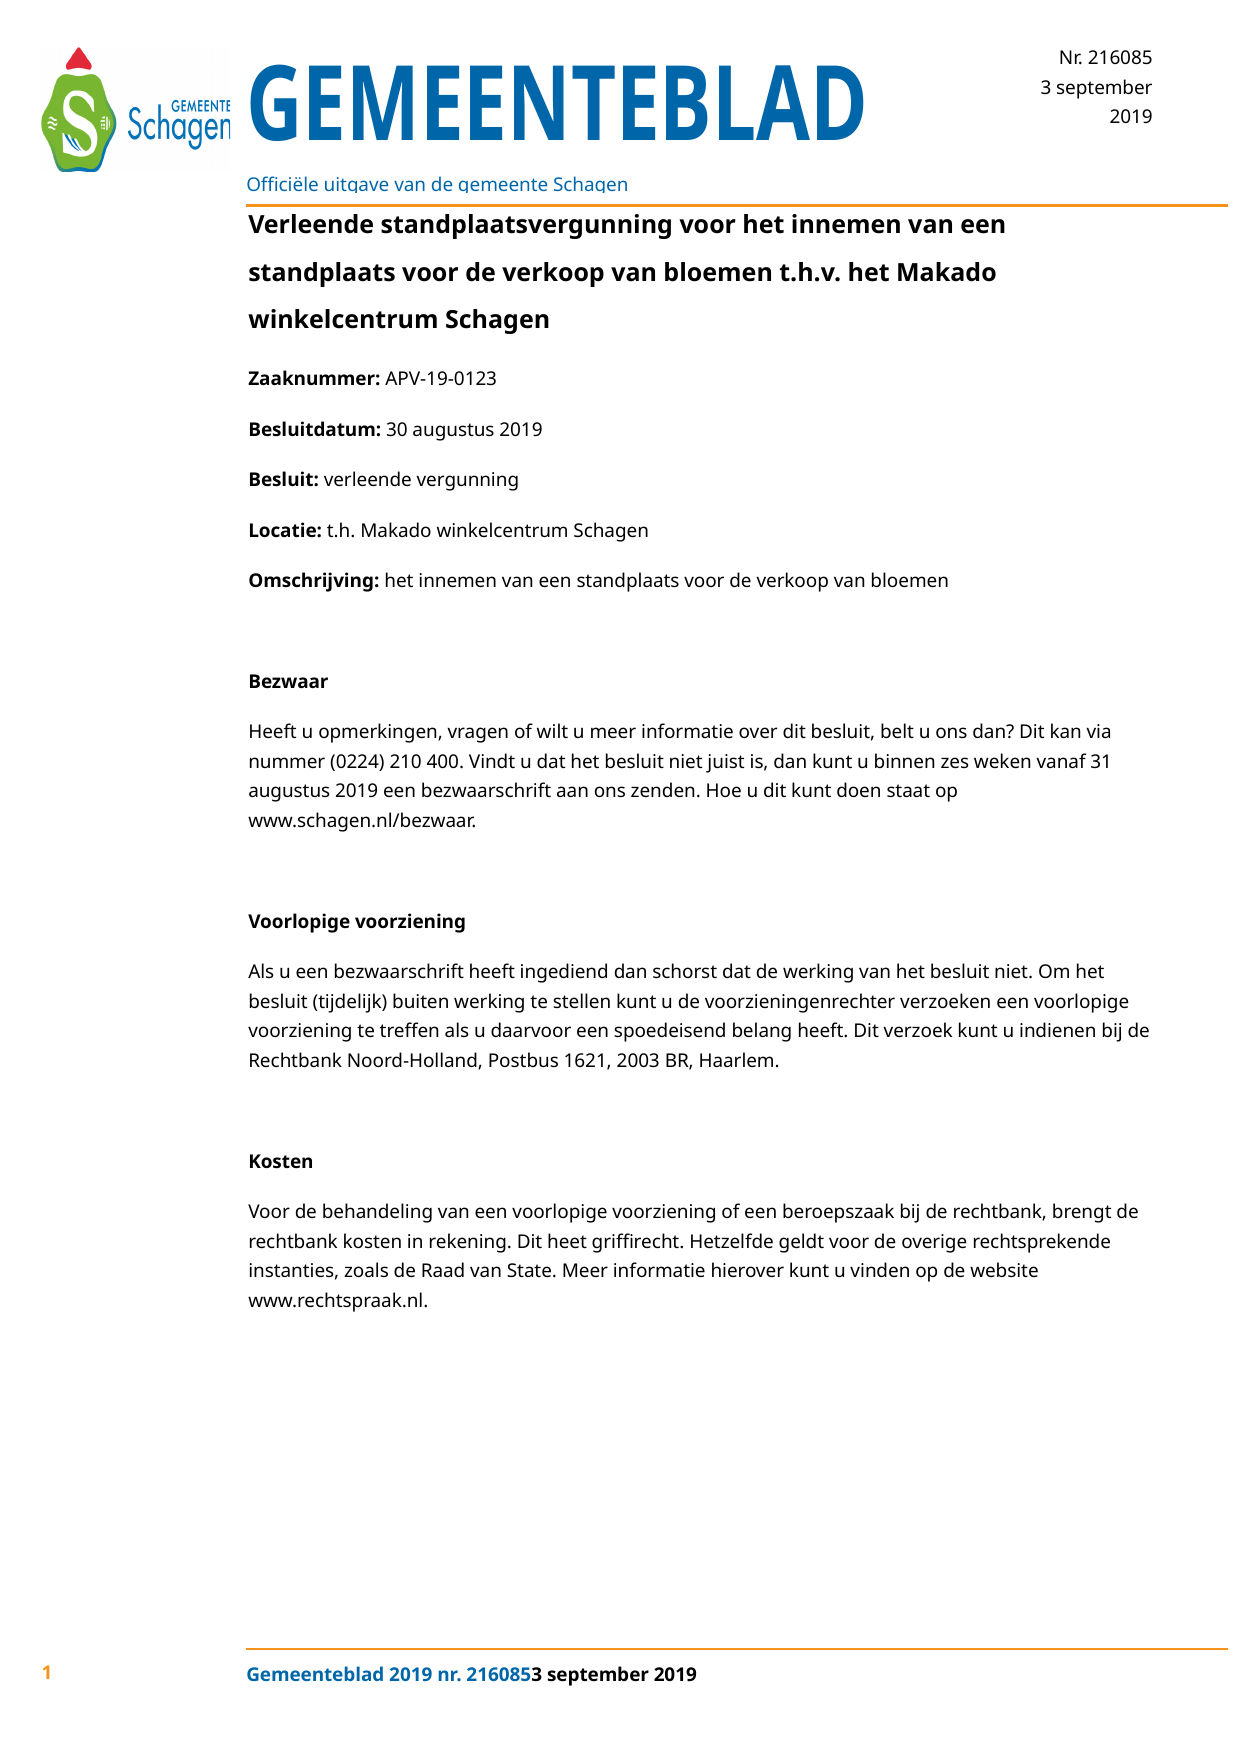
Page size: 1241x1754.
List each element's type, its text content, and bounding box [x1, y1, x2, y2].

text Zaaknummer: APV-19-0123 [248, 366, 1152, 391]
text Voor de behandeling van een voorlopige voorziening of een beroepszaak bij de rechtbank, brengt de rechtbank kosten in rekening. Dit heet griffirecht. Hetzelfde geldt voor de overige rechtsprekende instanties, zoals de Raad van State. Meer informatie hierover kunt u vinden op de website www.rechtspraak.nl. [248, 1198, 1152, 1313]
text Locatie: t.h. Makado winkelcentrum Schagen [248, 517, 1152, 542]
text Als u een bezwaarschrift heeft ingediend dan schorst dat de werking van het besluit niet. Om het besluit (tijdelijk) buiten werking te stellen kunt u de voorzieningenrechter verzoeken een voorlopige voorziening te treffen als u daarvoor een spoedeisend belang heeft. Dit verzoek kunt u indienen bij de Rechtbank Noord-Holland, Postbus 1621, 2003 BR, Haarlem. [248, 958, 1152, 1073]
text Besluit: verleende vergunning [248, 466, 1152, 492]
text Voorlopige voorziening [248, 908, 1152, 934]
text Besluitdatum: 30 augustus 2019 [248, 416, 1152, 442]
text Omschrijving: het innemen van een standplaats voor de verkoop van bloemen [248, 567, 1152, 593]
text Kosten [248, 1148, 1152, 1174]
text Heeft u opmerkingen, vragen of wilt u meer informatie over dit besluit, belt u ons dan? Dit kan via nummer (0224) 210 400. Vindt u dat het besluit niet juist is, dan kunt u binnen zes weken vanaf 31 augustus 2019 een bezwaarschrift aan ons zenden. Hoe u dit kunt doen staat op www.schagen.nl/bezwaar. [248, 718, 1152, 833]
picture [41, 47, 231, 172]
text Verleende standplaatsvergunning voor het innemen van een standplaats voor de verkoop van bloemen t.h.v. het Makado winkelcentrum Schagen [248, 207, 1152, 336]
text Bezwaar [248, 668, 1152, 694]
